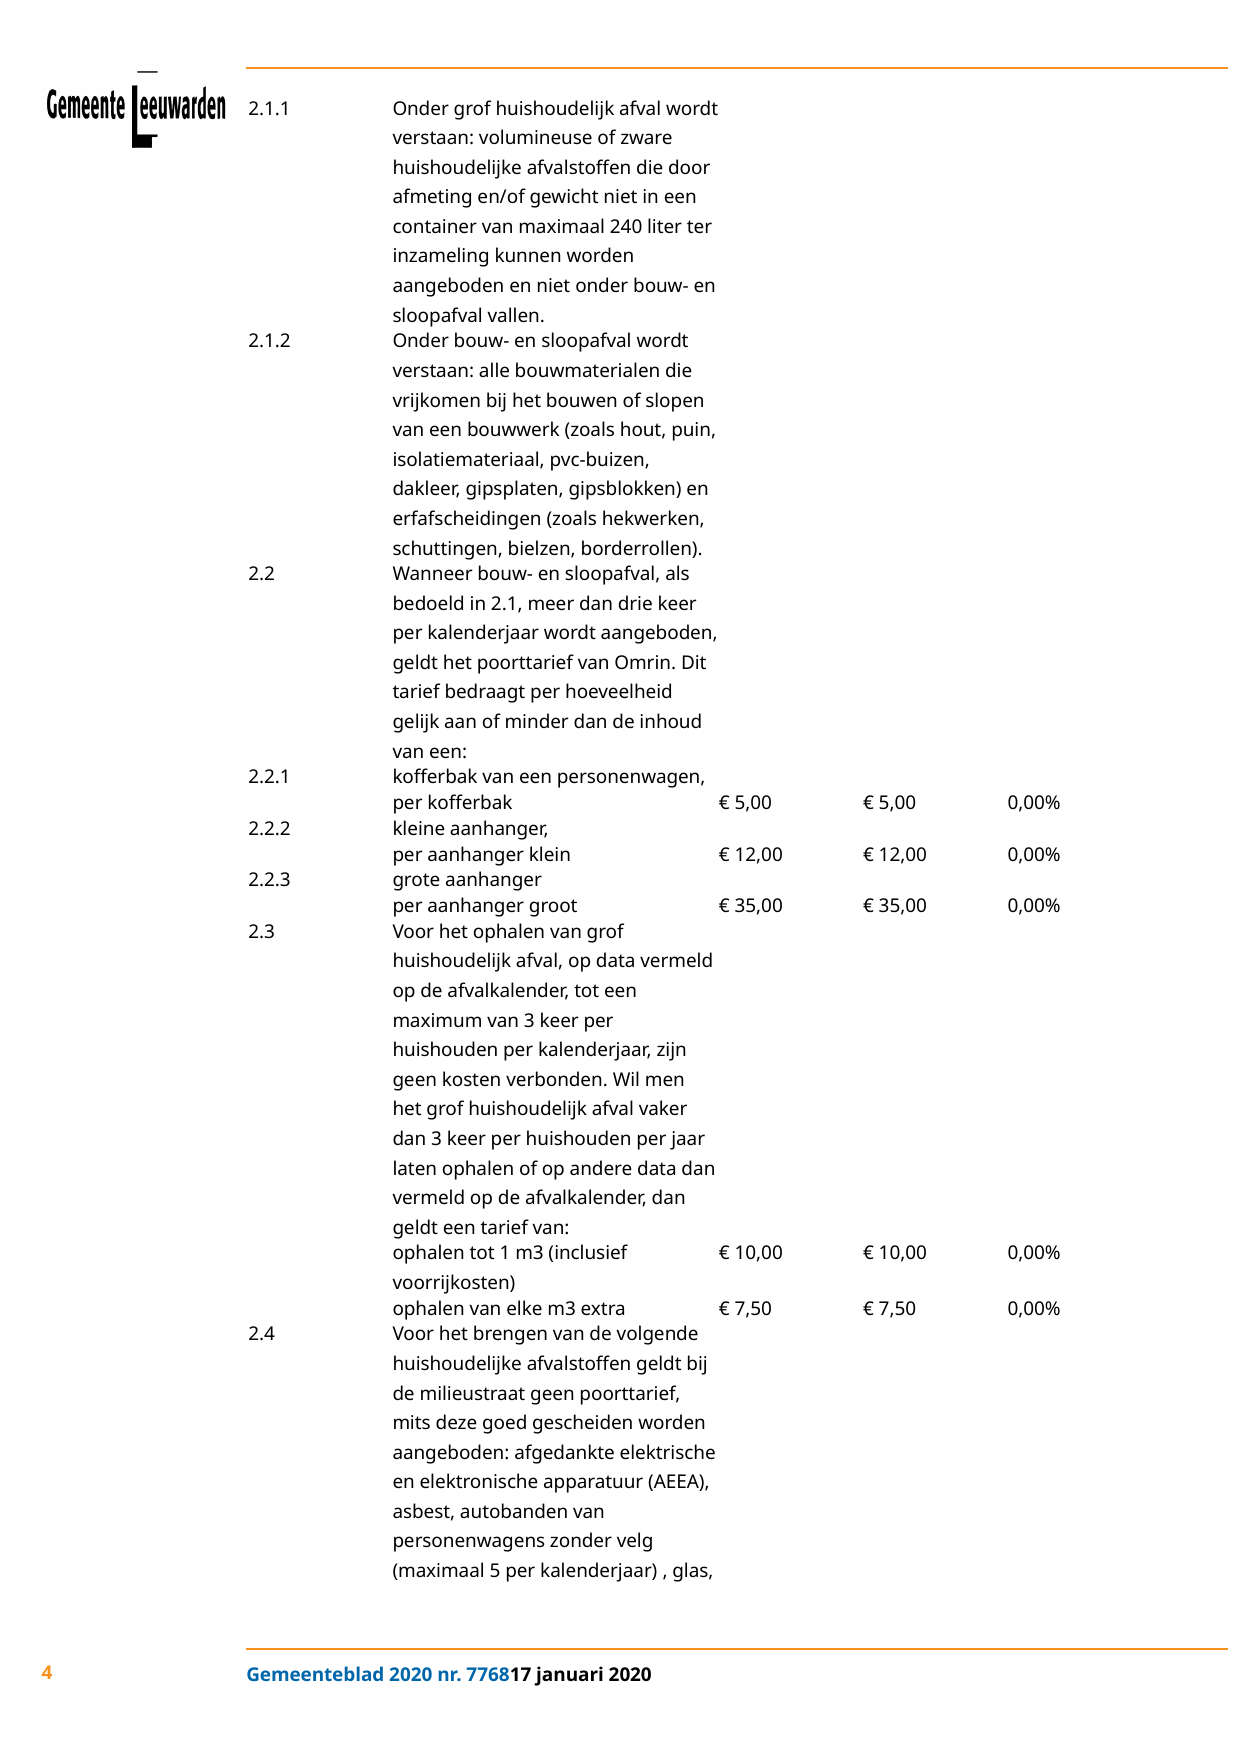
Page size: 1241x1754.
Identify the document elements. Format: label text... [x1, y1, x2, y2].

table_cell Voor het brengen van de volgende huishoudelijke afvalstoffen geldt bij de milieustraat geen poorttarief, mits deze goed gescheiden worden aangeboden: afgedankte elektrische en elektronische apparatuur (AEEA), asbest, autobanden van personenwagens zonder velg (maximaal 5 per kalenderjaar) , glas, [392, 1321, 719, 1583]
table_cell € 35,00 [719, 892, 863, 918]
table_cell Wanneer bouw- en sloopafval, als bedoeld in 2.1, meer dan drie keer per kalenderjaar wordt aangeboden, geldt het poorttarief van Omrin. Dit tarief bedraagt per hoeveelheid gelijk aan of minder dan de inhoud van een: [392, 560, 719, 764]
table_cell € 35,00 [863, 892, 1007, 918]
table_cell 0,00% [1007, 1295, 1152, 1321]
table_cell grote aanhanger [392, 867, 719, 892]
table_cell € 10,00 [719, 1240, 863, 1295]
table_cell € 10,00 [863, 1240, 1007, 1295]
table_cell [1007, 328, 1152, 560]
table_cell [863, 764, 1007, 789]
table_cell per aanhanger klein [392, 841, 719, 867]
table_cell 2.2.2 [248, 815, 392, 841]
table_cell [1007, 560, 1152, 764]
table_cell [719, 918, 863, 1239]
table_cell [719, 764, 863, 789]
table_cell [719, 815, 863, 841]
table_cell 0,00% [1007, 841, 1152, 867]
table_cell [719, 95, 863, 328]
table_cell [1007, 815, 1152, 841]
table_cell per kofferbak [392, 789, 719, 815]
table_cell [1007, 867, 1152, 892]
table_cell Onder grof huishoudelijk afval wordt verstaan: volumineuse of zware huishoudelijke afvalstoffen die door afmeting en/of gewicht niet in een container van maximaal 240 liter ter inzameling kunnen worden aangeboden en niet onder bouw- en sloopafval vallen. [392, 95, 719, 328]
table_cell ophalen van elke m3 extra [392, 1295, 719, 1321]
table_cell [248, 841, 392, 867]
table_cell [863, 328, 1007, 560]
table_cell 2.2.3 [248, 867, 392, 892]
table_cell [719, 1321, 863, 1583]
table_cell € 7,50 [863, 1295, 1007, 1321]
table_cell [863, 867, 1007, 892]
table_cell [863, 918, 1007, 1239]
table_cell [863, 560, 1007, 764]
table_cell 2.2.1 [248, 764, 392, 789]
table_cell [248, 892, 392, 918]
table_cell kofferbak van een personenwagen, [392, 764, 719, 789]
table_cell ophalen tot 1 m3 (inclusief voorrijkosten) [392, 1240, 719, 1295]
table_cell 2.1.1 [248, 95, 392, 328]
table_cell per aanhanger groot [392, 892, 719, 918]
table_cell [863, 95, 1007, 328]
table_cell € 7,50 [719, 1295, 863, 1321]
table_cell 2.4 [248, 1321, 392, 1583]
table_cell 0,00% [1007, 1240, 1152, 1295]
table_cell [1007, 918, 1152, 1239]
table_cell [719, 328, 863, 560]
table_cell 0,00% [1007, 789, 1152, 815]
table_cell kleine aanhanger, [392, 815, 719, 841]
table_cell Onder bouw- en sloopafval wordt verstaan: alle bouwmaterialen die vrijkomen bij het bouwen of slopen van een bouwwerk (zoals hout, puin, isolatiemateriaal, pvc-buizen, dakleer, gipsplaten, gipsblokken) en erfafscheidingen (zoals hekwerken, schuttingen, bielzen, borderrollen). [392, 328, 719, 560]
table_cell € 12,00 [863, 841, 1007, 867]
table_cell [863, 1321, 1007, 1583]
table_cell 2.1.2 [248, 328, 392, 560]
table_cell [719, 867, 863, 892]
table_cell [1007, 1321, 1152, 1583]
table_cell Voor het ophalen van grof huishoudelijk afval, op data vermeld op de afvalkalender, tot een maximum van 3 keer per huishouden per kalenderjaar, zijn geen kosten verbonden. Wil men het grof huishoudelijk afval vaker dan 3 keer per huishouden per jaar laten ophalen of op andere data dan vermeld op de afvalkalender, dan geldt een tarief van: [392, 918, 719, 1239]
table_cell € 12,00 [719, 841, 863, 867]
table_cell 0,00% [1007, 892, 1152, 918]
table_cell € 5,00 [719, 789, 863, 815]
table_cell 2.3 [248, 918, 392, 1239]
table_cell [719, 560, 863, 764]
table_cell € 5,00 [863, 789, 1007, 815]
picture [41, 47, 231, 172]
table_cell [248, 1240, 392, 1295]
table_cell [1007, 95, 1152, 328]
table_cell [1007, 764, 1152, 789]
table_cell 2.2 [248, 560, 392, 764]
table_cell [863, 815, 1007, 841]
table_cell [248, 789, 392, 815]
table_cell [248, 1295, 392, 1321]
